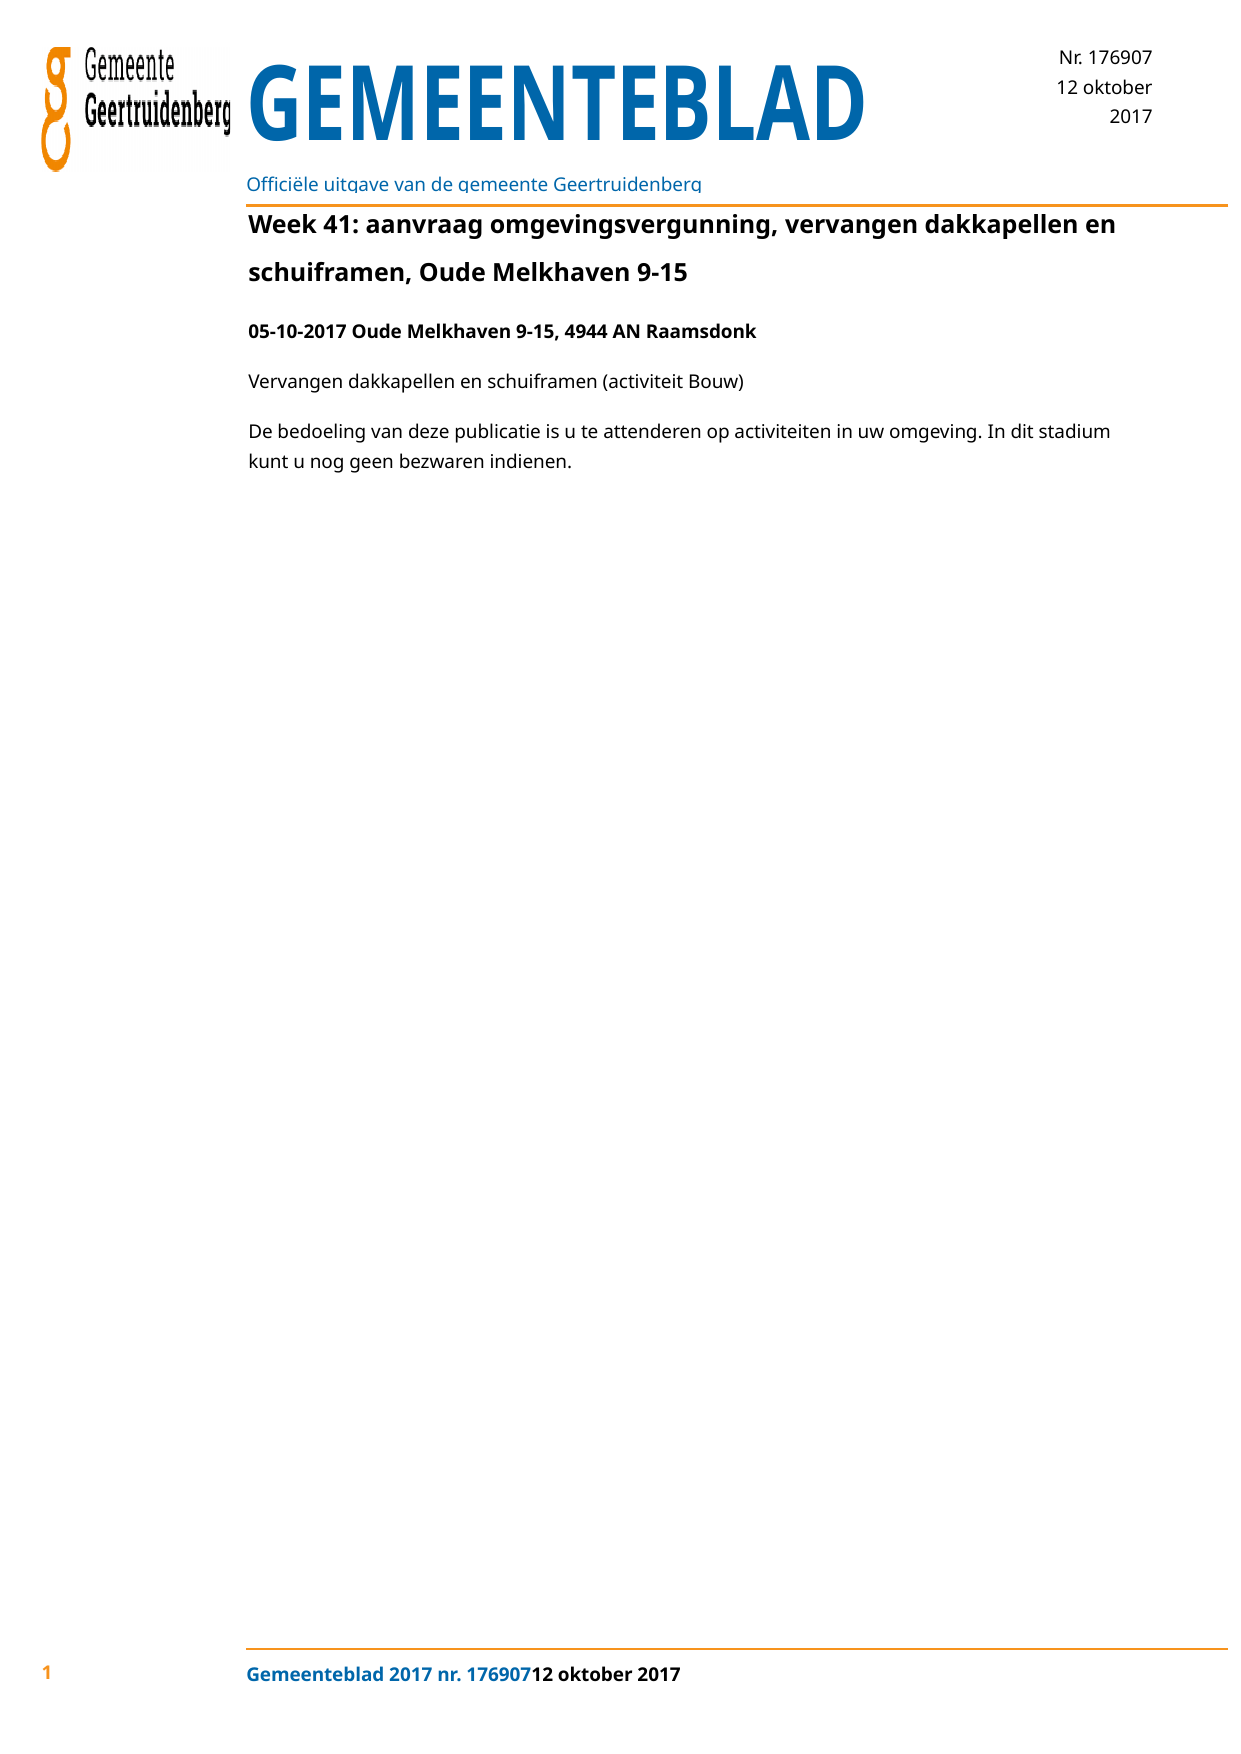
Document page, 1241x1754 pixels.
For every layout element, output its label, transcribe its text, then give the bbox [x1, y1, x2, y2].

text 05-10-2017 Oude Melkhaven 9-15, 4944 AN Raamsdonk [248, 318, 1152, 344]
text De bedoeling van deze publicatie is u te attenderen op activiteiten in uw omgeving. In dit stadium kunt u nog geen bezwaren indienen. [248, 419, 1152, 474]
text Week 41: aanvraag omgevingsvergunning, vervangen dakkapellen en schuiframen, Oude Melkhaven 9-15 [248, 207, 1152, 288]
picture [41, 47, 231, 172]
text Vervangen dakkapellen en schuiframen (activiteit Bouw) [248, 368, 1152, 394]
